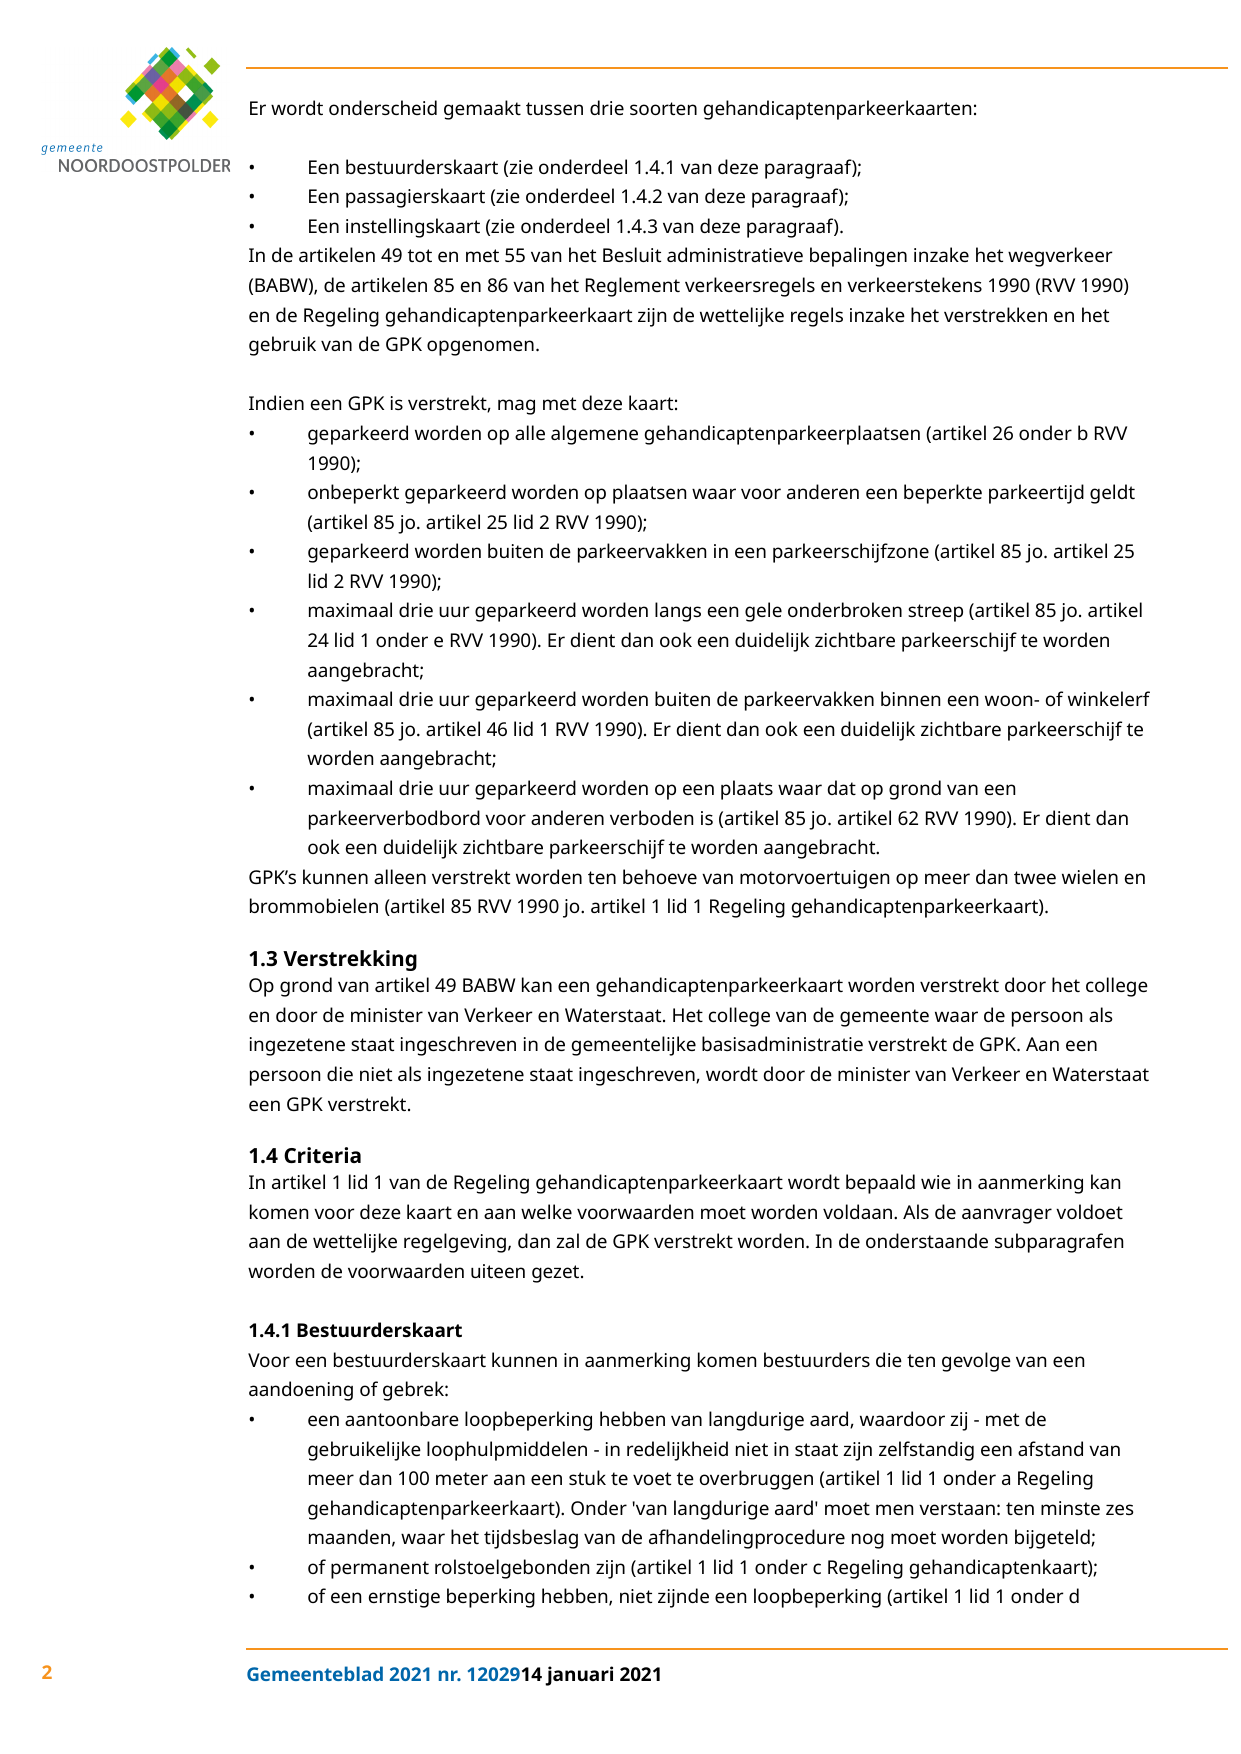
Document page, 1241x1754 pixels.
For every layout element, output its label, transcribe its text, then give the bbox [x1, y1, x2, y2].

picture [41, 47, 231, 172]
list geparkeerd worden op alle algemene gehandicaptenparkeerplaatsen (artikel 26 onder b RVV 1990); [248, 420, 1152, 476]
list onbeperkt geparkeerd worden op plaatsen waar voor anderen een beperkte parkeertijd geldt (artikel 85 jo. artikel 25 lid 2 RVV 1990); [248, 479, 1152, 535]
list Een instellingskaart (zie onderdeel 1.4.3 van deze paragraaf). [248, 213, 1152, 239]
text In de artikelen 49 tot en met 55 van het Besluit administratieve bepalingen inzake het wegverkeer (BABW), de artikelen 85 en 86 van het Reglement verkeersregels en verkeerstekens 1990 (RVV 1990) en de Regeling gehandicaptenparkeerkaart zijn de wettelijke regels inzake het verstrekken en het gebruik van de GPK opgenomen. [248, 243, 1152, 357]
list een aantoonbare loopbeperking hebben van langdurige aard, waardoor zij - met de gebruikelijke loophulpmiddelen - in redelijkheid niet in staat zijn zelfstandig een afstand van meer dan 100 meter aan een stuk te voet te overbruggen (artikel 1 lid 1 onder a Regeling gehandicaptenparkeerkaart). Onder 'van langdurige aard' moet men verstaan: ten minste zes maanden, waar het tijdsbeslag van de afhandelingprocedure nog moet worden bijgeteld; [248, 1406, 1152, 1550]
text In artikel 1 lid 1 van de Regeling gehandicaptenparkeerkaart wordt bepaald wie in aanmerking kan komen voor deze kaart en aan welke voorwaarden moet worden voldaan. Als de aanvrager voldoet aan de wettelijke regelgeving, dan zal de GPK verstrekt worden. In de onderstaande subparagrafen worden de voorwaarden uiteen gezet. [248, 1169, 1152, 1284]
text Op grond van artikel 49 BABW kan een gehandicaptenparkeerkaart worden verstrekt door het college en door de minister van Verkeer en Waterstaat. Het college van de gemeente waar de persoon als ingezetene staat ingeschreven in de gemeentelijke basisadministratie verstrekt de GPK. Aan een persoon die niet als ingezetene staat ingeschreven, wordt door de minister van Verkeer en Waterstaat een GPK verstrekt. [248, 972, 1152, 1116]
text 1.4 Criteria [248, 1141, 1152, 1169]
list geparkeerd worden buiten de parkeervakken in een parkeerschijfzone (artikel 85 jo. artikel 25 lid 2 RVV 1990); [248, 538, 1152, 594]
list of een ernstige beperking hebben, niet zijnde een loopbeperking (artikel 1 lid 1 onder d [248, 1584, 1152, 1609]
text Indien een GPK is verstrekt, mag met deze kaart: [248, 391, 1152, 416]
list maximaal drie uur geparkeerd worden buiten de parkeervakken binnen een woon- of winkelerf (artikel 85 jo. artikel 46 lid 1 RVV 1990). Er dient dan ook een duidelijk zichtbare parkeerschijf te worden aangebracht; [248, 686, 1152, 771]
list of permanent rolstoelgebonden zijn (artikel 1 lid 1 onder c Regeling gehandicaptenkaart); [248, 1554, 1152, 1580]
text 1.3 Verstrekking [248, 944, 1152, 972]
list Een passagierskaart (zie onderdeel 1.4.2 van deze paragraaf); [248, 183, 1152, 209]
list maximaal drie uur geparkeerd worden op een plaats waar dat op grond van een parkeerverbodbord voor anderen verboden is (artikel 85 jo. artikel 62 RVV 1990). Er dient dan ook een duidelijk zichtbare parkeerschijf te worden aangebracht. [248, 775, 1152, 860]
text 1.4.1 Bestuurderskaart [248, 1317, 1152, 1343]
list Een bestuurderskaart (zie onderdeel 1.4.1 van deze paragraaf); [248, 154, 1152, 180]
text GPK’s kunnen alleen verstrekt worden ten behoeve van motorvoertuigen op meer dan twee wielen en brommobielen (artikel 85 RVV 1990 jo. artikel 1 lid 1 Regeling gehandicaptenparkeerkaart). [248, 864, 1152, 919]
list maximaal drie uur geparkeerd worden langs een gele onderbroken streep (artikel 85 jo. artikel 24 lid 1 onder e RVV 1990). Er dient dan ook een duidelijk zichtbare parkeerschijf te worden aangebracht; [248, 598, 1152, 683]
text Voor een bestuurderskaart kunnen in aanmerking komen bestuurders die ten gevolge van een aandoening of gebrek: [248, 1347, 1152, 1402]
text Er wordt onderscheid gemaakt tussen drie soorten gehandicaptenparkeerkaarten: [248, 95, 1152, 121]
